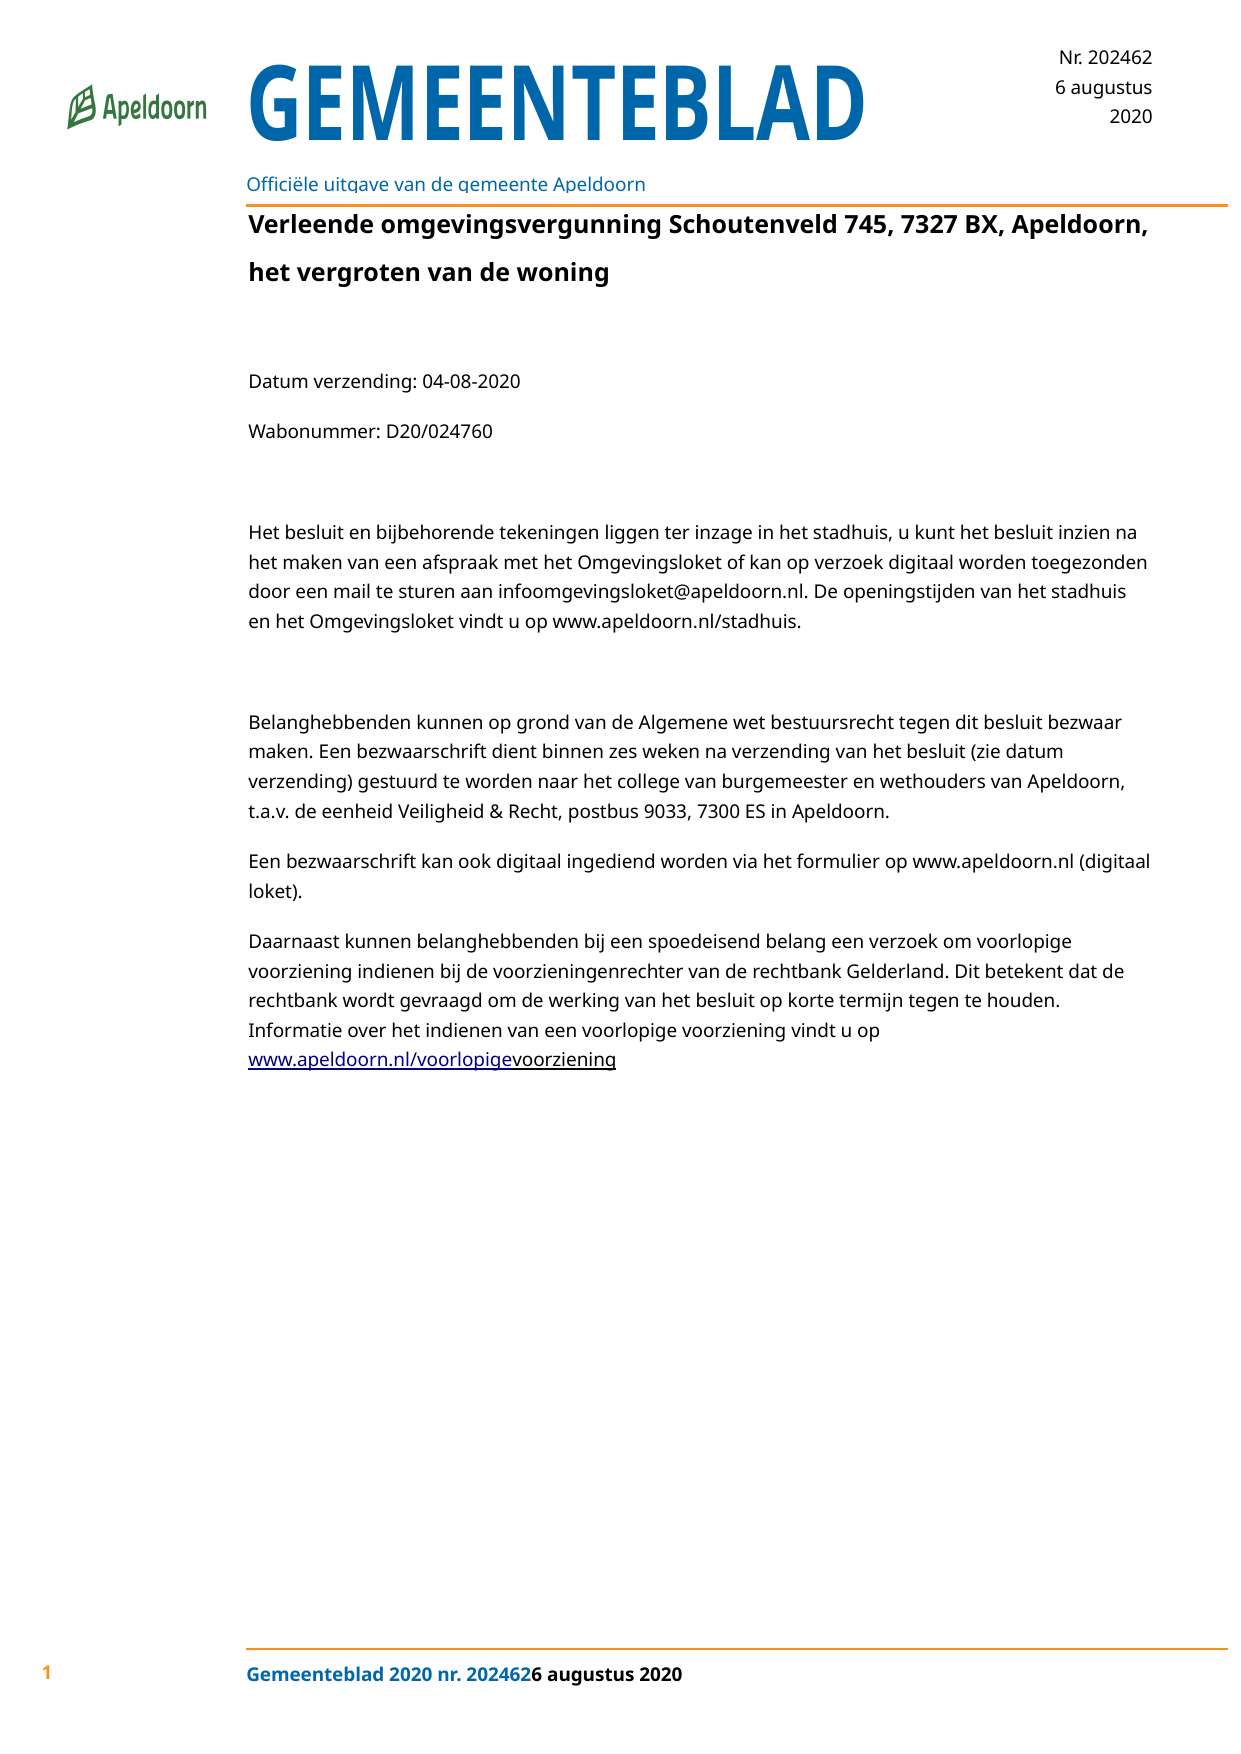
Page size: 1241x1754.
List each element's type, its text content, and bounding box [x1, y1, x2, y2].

picture [41, 47, 231, 172]
text Daarnaast kunnen belanghebbenden bij een spoedeisend belang een verzoek om voorlopige voorziening indienen bij de voorzieningenrechter van de rechtbank Gelderland. Dit betekent dat de rechtbank wordt gevraagd om de werking van het besluit op korte termijn tegen te houden. Informatie over het indienen van een voorlopige voorziening vindt u op www.apeldoorn.nl/voorlopigevoorziening [248, 928, 1152, 1072]
text Een bezwaarschrift kan ook digitaal ingediend worden via het formulier op www.apeldoorn.nl (digitaal loket). [248, 848, 1152, 904]
text Wabonummer: D20/024760 [248, 419, 1152, 444]
text Verleende omgevingsvergunning Schoutenveld 745, 7327 BX, Apeldoorn, het vergroten van de woning [248, 207, 1152, 288]
text Het besluit en bijbehorende tekeningen liggen ter inzage in het stadhuis, u kunt het besluit inzien na het maken van een afspraak met het Omgevingsloket of kan op verzoek digitaal worden toegezonden door een mail te sturen aan infoomgevingsloket@apeldoorn.nl. De openingstijden van het stadhuis en het Omgevingsloket vindt u op www.apeldoorn.nl/stadhuis. [248, 519, 1152, 634]
text Belanghebbenden kunnen op grond van de Algemene wet bestuursrecht tegen dit besluit bezwaar maken. Een bezwaarschrift dient binnen zes weken na verzending van het besluit (zie datum verzending) gestuurd te worden naar het college van burgemeester en wethouders van Apeldoorn, t.a.v. de eenheid Veiligheid & Recht, postbus 9033, 7300 ES in Apeldoorn. [248, 709, 1152, 824]
text Datum verzending: 04-08-2020 [248, 368, 1152, 394]
